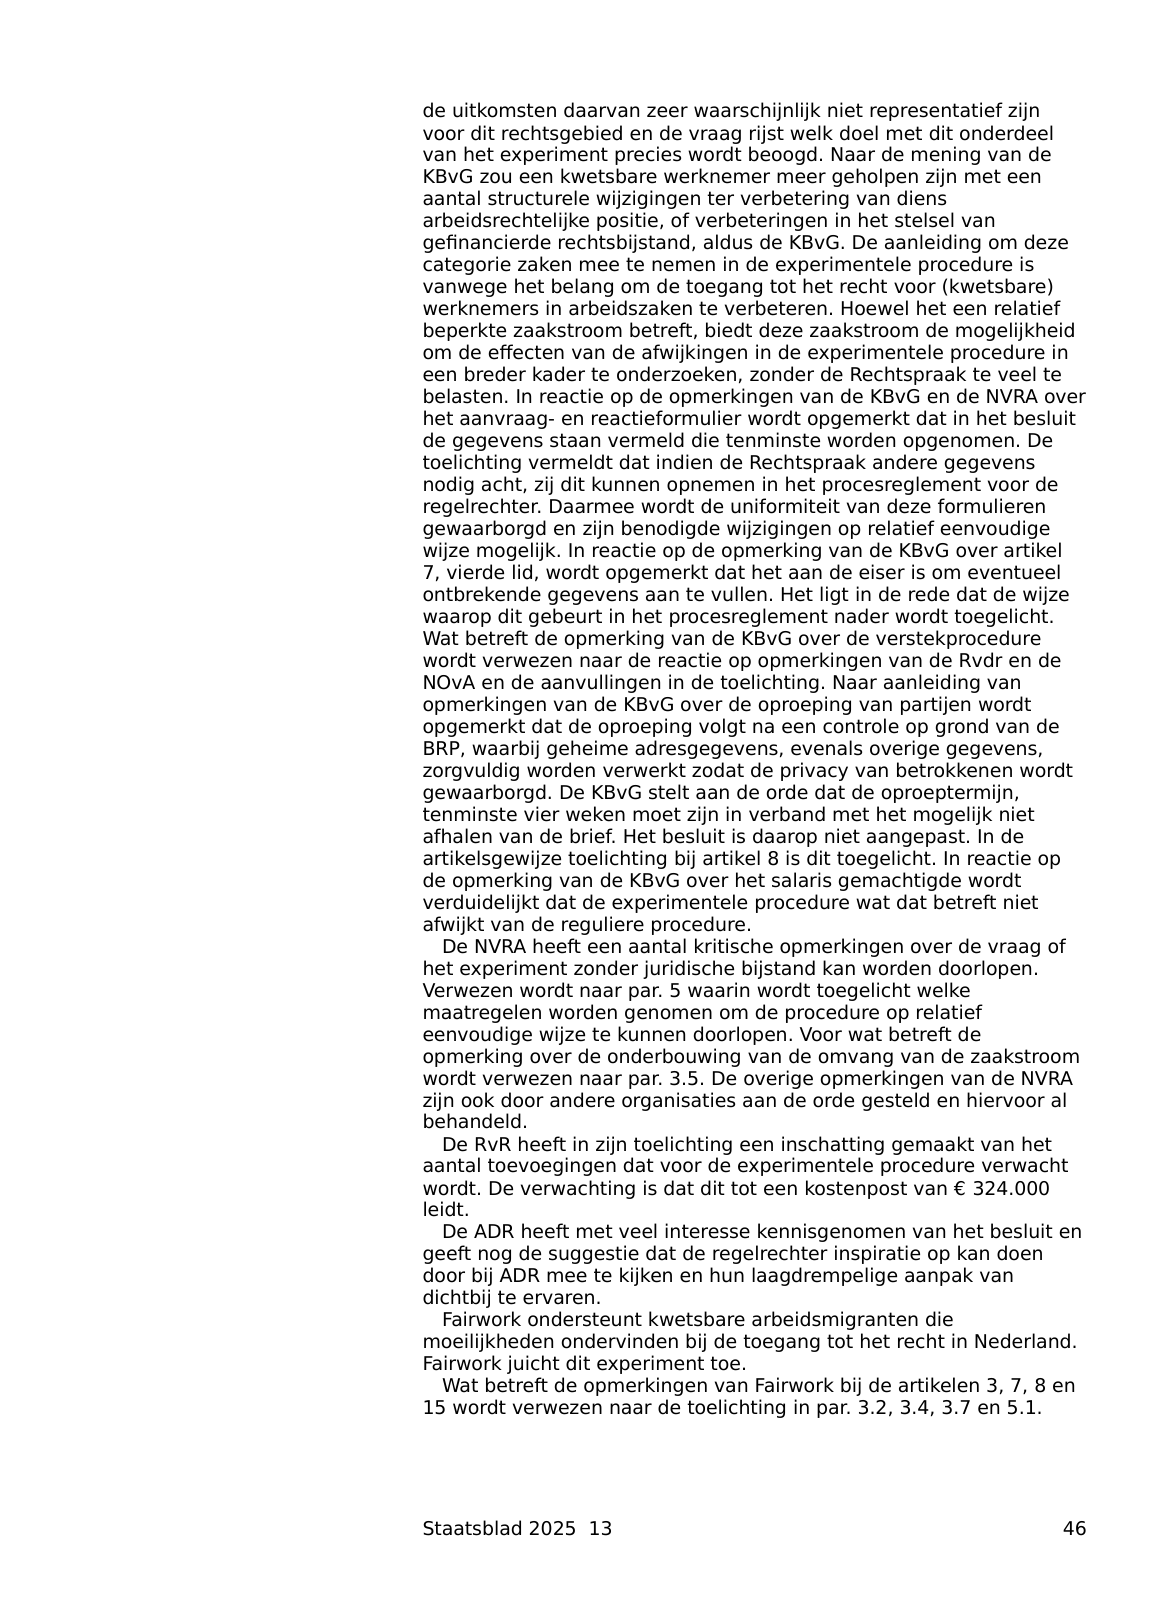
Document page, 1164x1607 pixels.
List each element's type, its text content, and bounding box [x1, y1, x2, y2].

text De NVRA heeft een aantal kritische opmerkingen over de vraag of het experiment zonder juridische bijstand kan worden doorlopen. Verwezen wordt naar par. 5 waarin wordt toegelicht welke maatregelen worden genomen om de procedure op relatief eenvoudige wijze te kunnen doorlopen. Voor wat betreft de opmerking over de onderbouwing van de omvang van de zaakstroom wordt verwezen naar par. 3.5. De overige opmerkingen van de NVRA zijn ook door andere organisaties aan de orde gesteld en hiervoor al behandeld. [422, 936, 1087, 1133]
text Fairwork ondersteunt kwetsbare arbeidsmigranten die moeilijkheden ondervinden bij de toegang tot het recht in Nederland. Fairwork juicht dit experiment toe. [422, 1309, 1087, 1375]
text de uitkomsten daarvan zeer waarschijnlijk niet representatief zijn voor dit rechtsgebied en de vraag rijst welk doel met dit onderdeel van het experiment precies wordt beoogd. Naar de mening van de KBvG zou een kwetsbare werknemer meer geholpen zijn met een aantal structurele wijzigingen ter verbetering van diens arbeidsrechtelijke positie, of verbeteringen in het stelsel van gefinancierde rechtsbijstand, aldus de KBvG. De aanleiding om deze categorie zaken mee te nemen in de experimentele procedure is vanwege het belang om de toegang tot het recht voor (kwetsbare) werknemers in arbeidszaken te verbeteren. Hoewel het een relatief beperkte zaakstroom betreft, biedt deze zaakstroom de mogelijkheid om de effecten van de afwijkingen in de experimentele procedure in een breder kader te onderzoeken, zonder de Rechtspraak te veel te belasten. In reactie op de opmerkingen van de KBvG en de NVRA over het aanvraag- en reactieformulier wordt opgemerkt dat in het besluit de gegevens staan vermeld die tenminste worden opgenomen. De toelichting vermeldt dat indien de Rechtspraak andere gegevens nodig acht, zij dit kunnen opnemen in het procesreglement voor de regelrechter. Daarmee wordt de uniformiteit van deze formulieren gewaarborgd en zijn benodigde wijzigingen op relatief eenvoudige wijze mogelijk. In reactie op de opmerking van de KBvG over artikel 7, vierde lid, wordt opgemerkt dat het aan de eiser is om eventueel ontbrekende gegevens aan te vullen. Het ligt in de rede dat de wijze waarop dit gebeurt in het procesreglement nader wordt toegelicht. Wat betreft de opmerking van de KBvG over de verstekprocedure wordt verwezen naar de reactie op opmerkingen van de Rvdr en de NOvA en de aanvullingen in de toelichting. Naar aanleiding van opmerkingen van de KBvG over de oproeping van partijen wordt opgemerkt dat de oproeping volgt na een controle op grond van de BRP, waarbij geheime adresgegevens, evenals overige gegevens, zorgvuldig worden verwerkt zodat de privacy van betrokkenen wordt gewaarborgd. De KBvG stelt aan de orde dat de oproeptermijn, tenminste vier weken moet zijn in verband met het mogelijk niet afhalen van de brief. Het besluit is daarop niet aangepast. In de artikelsgewijze toelichting bij artikel 8 is dit toegelicht. In reactie op de opmerking van de KBvG over het salaris gemachtigde wordt verduidelijkt dat de experimentele procedure wat dat betreft niet afwijkt van de reguliere procedure. [422, 100, 1087, 936]
text Wat betreft de opmerkingen van Fairwork bij de artikelen 3, 7, 8 en 15 wordt verwezen naar de toelichting in par. 3.2, 3.4, 3.7 en 5.1. [422, 1375, 1087, 1419]
text De RvR heeft in zijn toelichting een inschatting gemaakt van het aantal toevoegingen dat voor de experimentele procedure verwacht wordt. De verwachting is dat dit tot een kostenpost van € 324.000 leidt. [422, 1133, 1087, 1221]
text De ADR heeft met veel interesse kennisgenomen van het besluit en geeft nog de suggestie dat de regelrechter inspiratie op kan doen door bij ADR mee te kijken en hun laagdrempelige aanpak van dichtbij te ervaren. [422, 1221, 1087, 1309]
